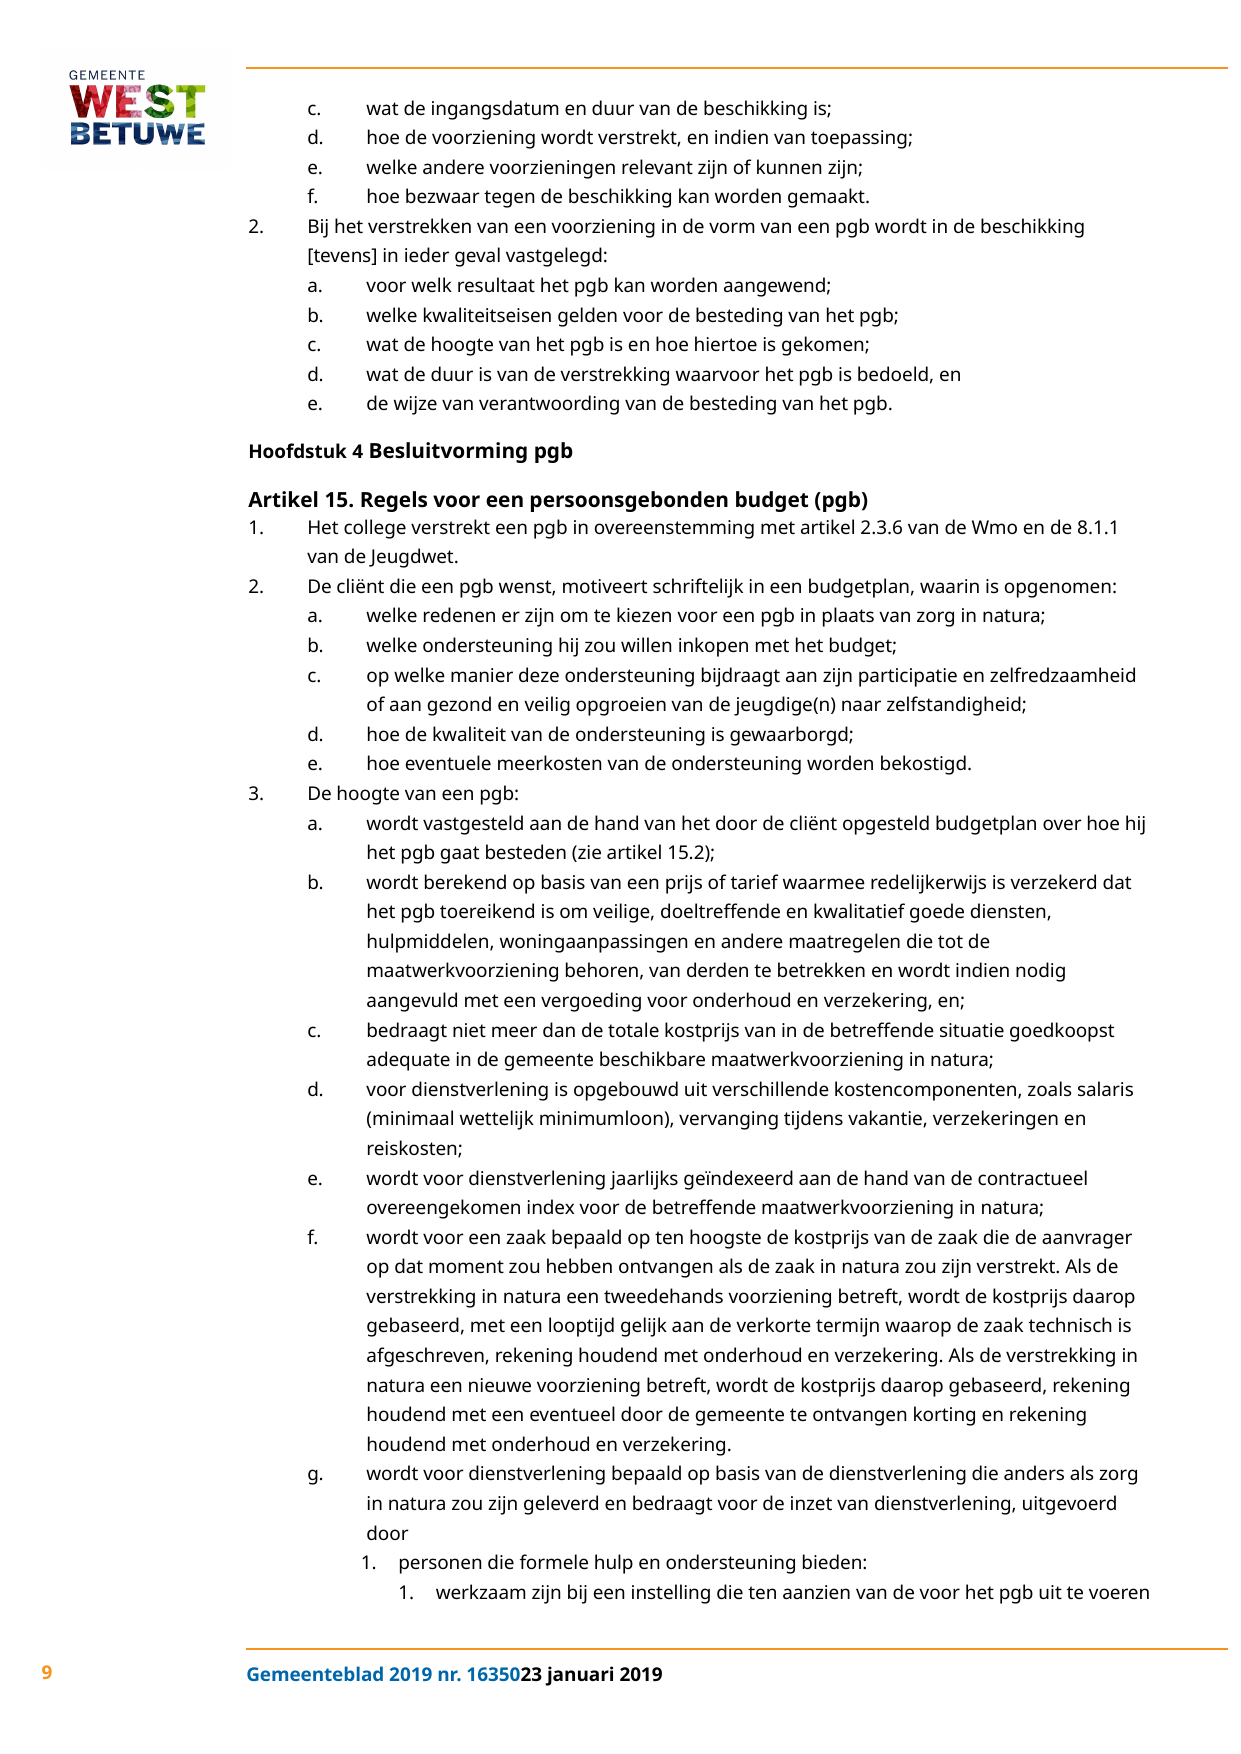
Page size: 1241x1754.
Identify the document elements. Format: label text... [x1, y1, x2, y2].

list welke redenen er zijn om te kiezen voor een pgb in plaats van zorg in natura; [307, 603, 1152, 628]
list hoe de voorziening wordt verstrekt, en indien van toepassing; [307, 124, 1152, 150]
list wordt voor dienstverlening jaarlijks geïndexeerd aan de hand van de contractueel overeengekomen index voor de betreffende maatwerkvoorziening in natura; [307, 1165, 1152, 1220]
list De hoogte van een pgb: [248, 780, 1152, 806]
list wordt vastgesteld aan de hand van het door de cliënt opgesteld budgetplan over hoe hij het pgb gaat besteden (zie artikel 15.2); [307, 810, 1152, 865]
list personen die formele hulp en ondersteuning bieden: [361, 1549, 1152, 1575]
list voor welk resultaat het pgb kan worden aangewend; [307, 272, 1152, 298]
picture [41, 47, 231, 172]
list welke kwaliteitseisen gelden voor de besteding van het pgb; [307, 302, 1152, 328]
list welke andere voorzieningen relevant zijn of kunnen zijn; [307, 154, 1152, 180]
list wat de ingangsdatum en duur van de beschikking is; [307, 95, 1152, 121]
list wordt voor dienstverlening bepaald op basis van de dienstverlening die anders als zorg in natura zou zijn geleverd en bedraagt voor de inzet van dienstverlening, uitgevoerd door [307, 1461, 1152, 1546]
list wordt voor een zaak bepaald op ten hoogste de kostprijs van de zaak die de aanvrager op dat moment zou hebben ontvangen als de zaak in natura zou zijn verstrekt. Als de verstrekking in natura een tweedehands voorziening betreft, wordt de kostprijs daarop gebaseerd, met een looptijd gelijk aan de verkorte termijn waarop de zaak technisch is afgeschreven, rekening houdend met onderhoud en verzekering. Als de verstrekking in natura een nieuwe voorziening betreft, wordt de kostprijs daarop gebaseerd, rekening houdend met een eventueel door de gemeente te ontvangen korting en rekening houdend met onderhoud en verzekering. [307, 1224, 1152, 1457]
list voor dienstverlening is opgebouwd uit verschillende kostencomponenten, zoals salaris (minimaal wettelijk minimumloon), vervanging tijdens vakantie, verzekeringen en reiskosten; [307, 1076, 1152, 1161]
list hoe eventuele meerkosten van de ondersteuning worden bekostigd. [307, 751, 1152, 776]
list de wijze van verantwoording van de besteding van het pgb. [307, 391, 1152, 416]
list hoe de kwaliteit van de ondersteuning is gewaarborgd; [307, 721, 1152, 747]
list Bij het verstrekken van een voorziening in de vorm van een pgb wordt in de beschikking [tevens] in ieder geval vastgelegd: [248, 213, 1152, 268]
list wat de duur is van de verstrekking waarvoor het pgb is bedoeld, en [307, 361, 1152, 387]
list wat de hoogte van het pgb is en hoe hiertoe is gekomen; [307, 331, 1152, 357]
list werkzaam zijn bij een instelling die ten aanzien van de voor het pgb uit te voeren [398, 1579, 1152, 1605]
list hoe bezwaar tegen de beschikking kan worden gemaakt. [307, 183, 1152, 209]
list op welke manier deze ondersteuning bijdraagt aan zijn participatie en zelfredzaamheid of aan gezond en veilig opgroeien van de jeugdige(n) naar zelfstandigheid; [307, 662, 1152, 717]
list bedraagt niet meer dan de totale kostprijs van in de betreffende situatie goedkoopst adequate in de gemeente beschikbare maatwerkvoorziening in natura; [307, 1017, 1152, 1072]
list wordt berekend op basis van een prijs of tarief waarmee redelijkerwijs is verzekerd dat het pgb toereikend is om veilige, doeltreffende en kwalitatief goede diensten, hulpmiddelen, woningaanpassingen en andere maatregelen die tot de maatwerkvoorziening behoren, van derden te betrekken en wordt indien nodig aangevuld met een vergoeding voor onderhoud en verzekering, en; [307, 869, 1152, 1013]
text Hoofdstuk 4 Besluitvorming pgb [248, 436, 1152, 465]
text Artikel 15. Regels voor een persoonsgebonden budget (pgb) [248, 486, 1152, 514]
list welke ondersteuning hij zou willen inkopen met het budget; [307, 632, 1152, 658]
list Het college verstrekt een pgb in overeenstemming met artikel 2.3.6 van de Wmo en de 8.1.1 van de Jeugdwet. [248, 514, 1152, 569]
list De cliënt die een pgb wenst, motiveert schriftelijk in een budgetplan, waarin is opgenomen: [248, 573, 1152, 599]
